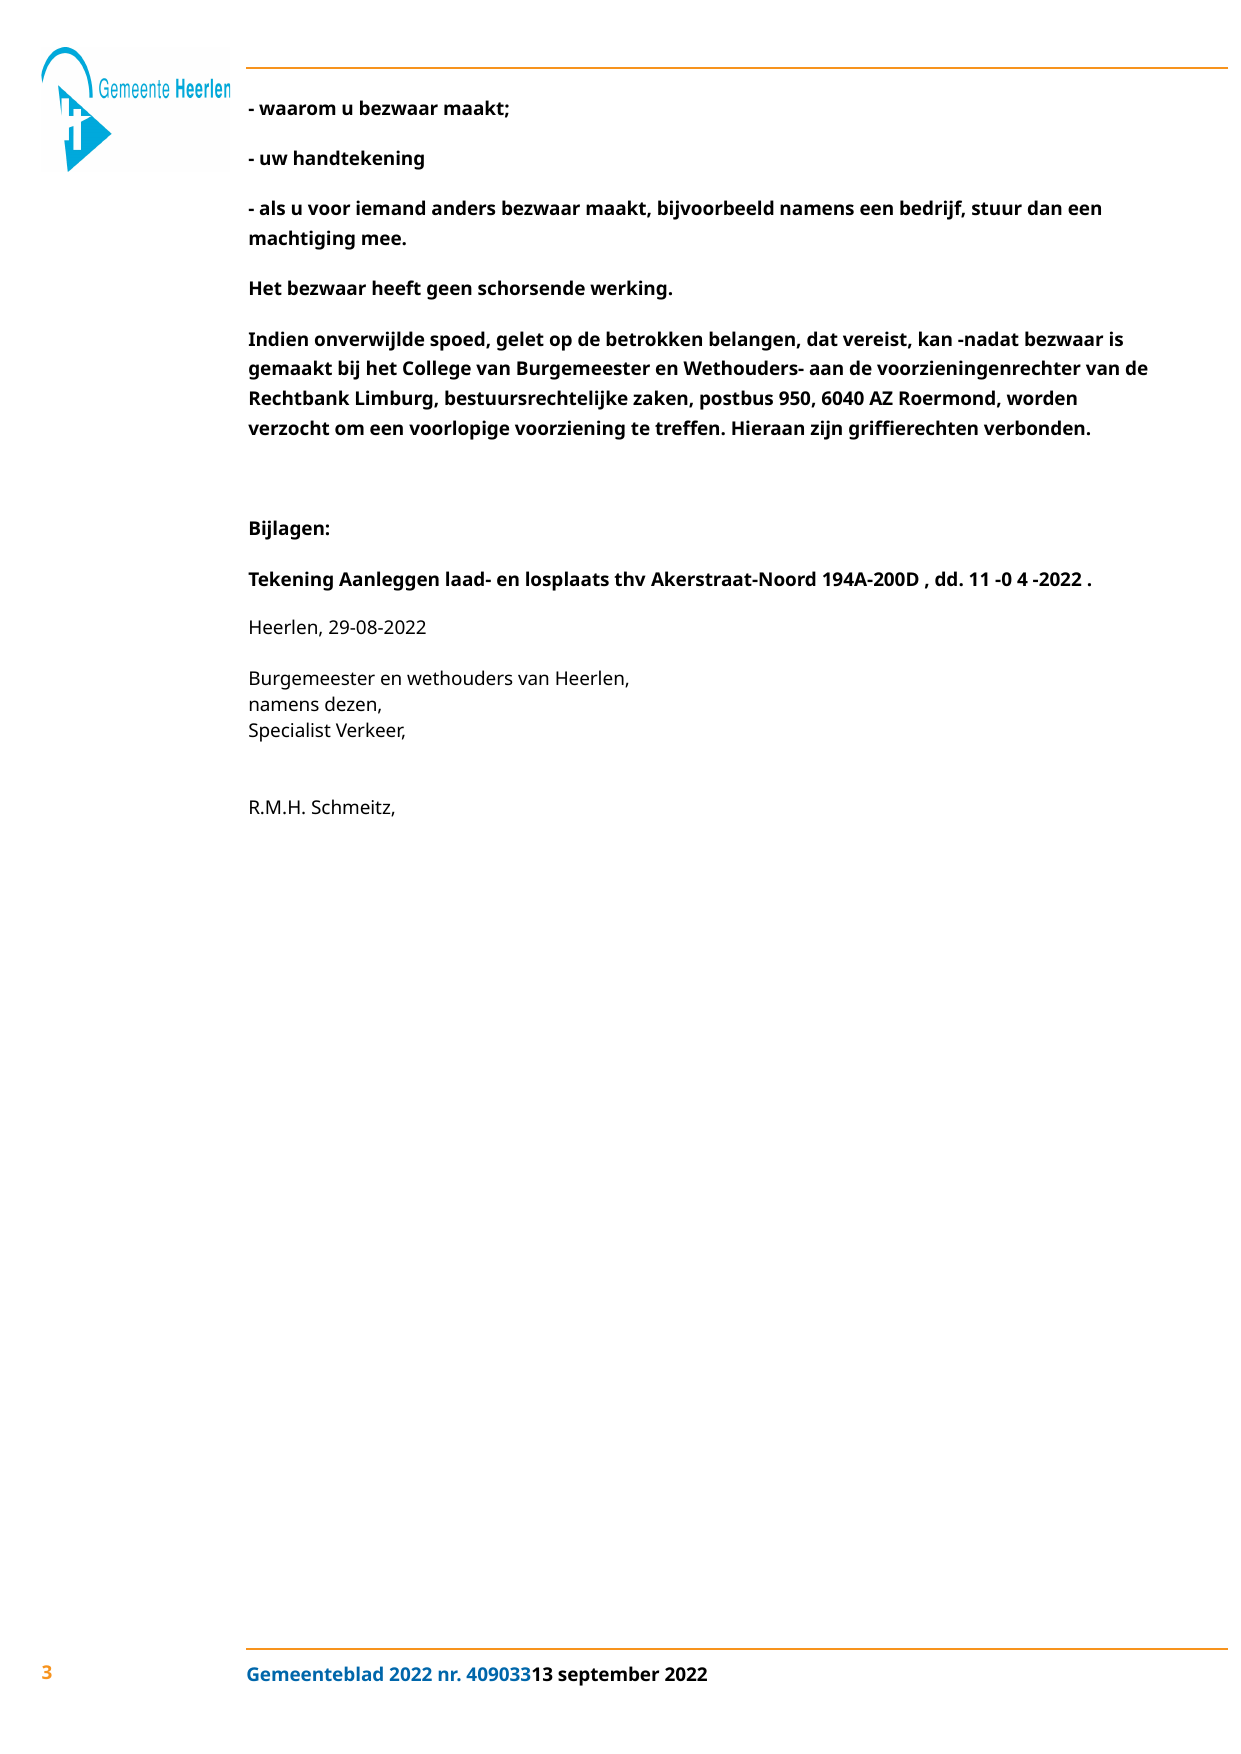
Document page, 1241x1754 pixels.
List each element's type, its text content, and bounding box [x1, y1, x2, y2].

text namens dezen, [248, 691, 1152, 717]
text Tekening Aanleggen laad- en losplaats thv Akerstraat-Noord 194A-200D , dd. 11 -0 4 -2022 . [248, 566, 1152, 592]
text Burgemeester en wethouders van Heerlen, [248, 665, 1152, 691]
text Specialist Verkeer, [248, 717, 1152, 742]
text - waarom u bezwaar maakt; [248, 95, 1152, 121]
text - als u voor iemand anders bezwaar maakt, bijvoorbeeld namens een bedrijf, stuur dan een machtiging mee. [248, 196, 1152, 251]
picture [41, 47, 231, 172]
picture [41, 47, 59, 70]
text - uw handtekening [248, 145, 1152, 171]
text Bijlagen: [248, 516, 1152, 541]
text Het bezwaar heeft geen schorsende werking. [248, 276, 1152, 301]
text Indien onverwijlde spoed, gelet op de betrokken belangen, dat vereist, kan -nadat bezwaar is gemaakt bij het College van Burgemeester en Wethouders- aan de voorzieningenrechter van de Rechtbank Limburg, bestuursrechtelijke zaken, postbus 950, 6040 AZ Roermond, worden verzocht om een voorlopige voorziening te treffen. Hieraan zijn griffierechten verbonden. [248, 326, 1152, 441]
text Heerlen, 29-08-2022 [248, 614, 1152, 639]
text R.M.H. Schmeitz, [248, 794, 1152, 820]
